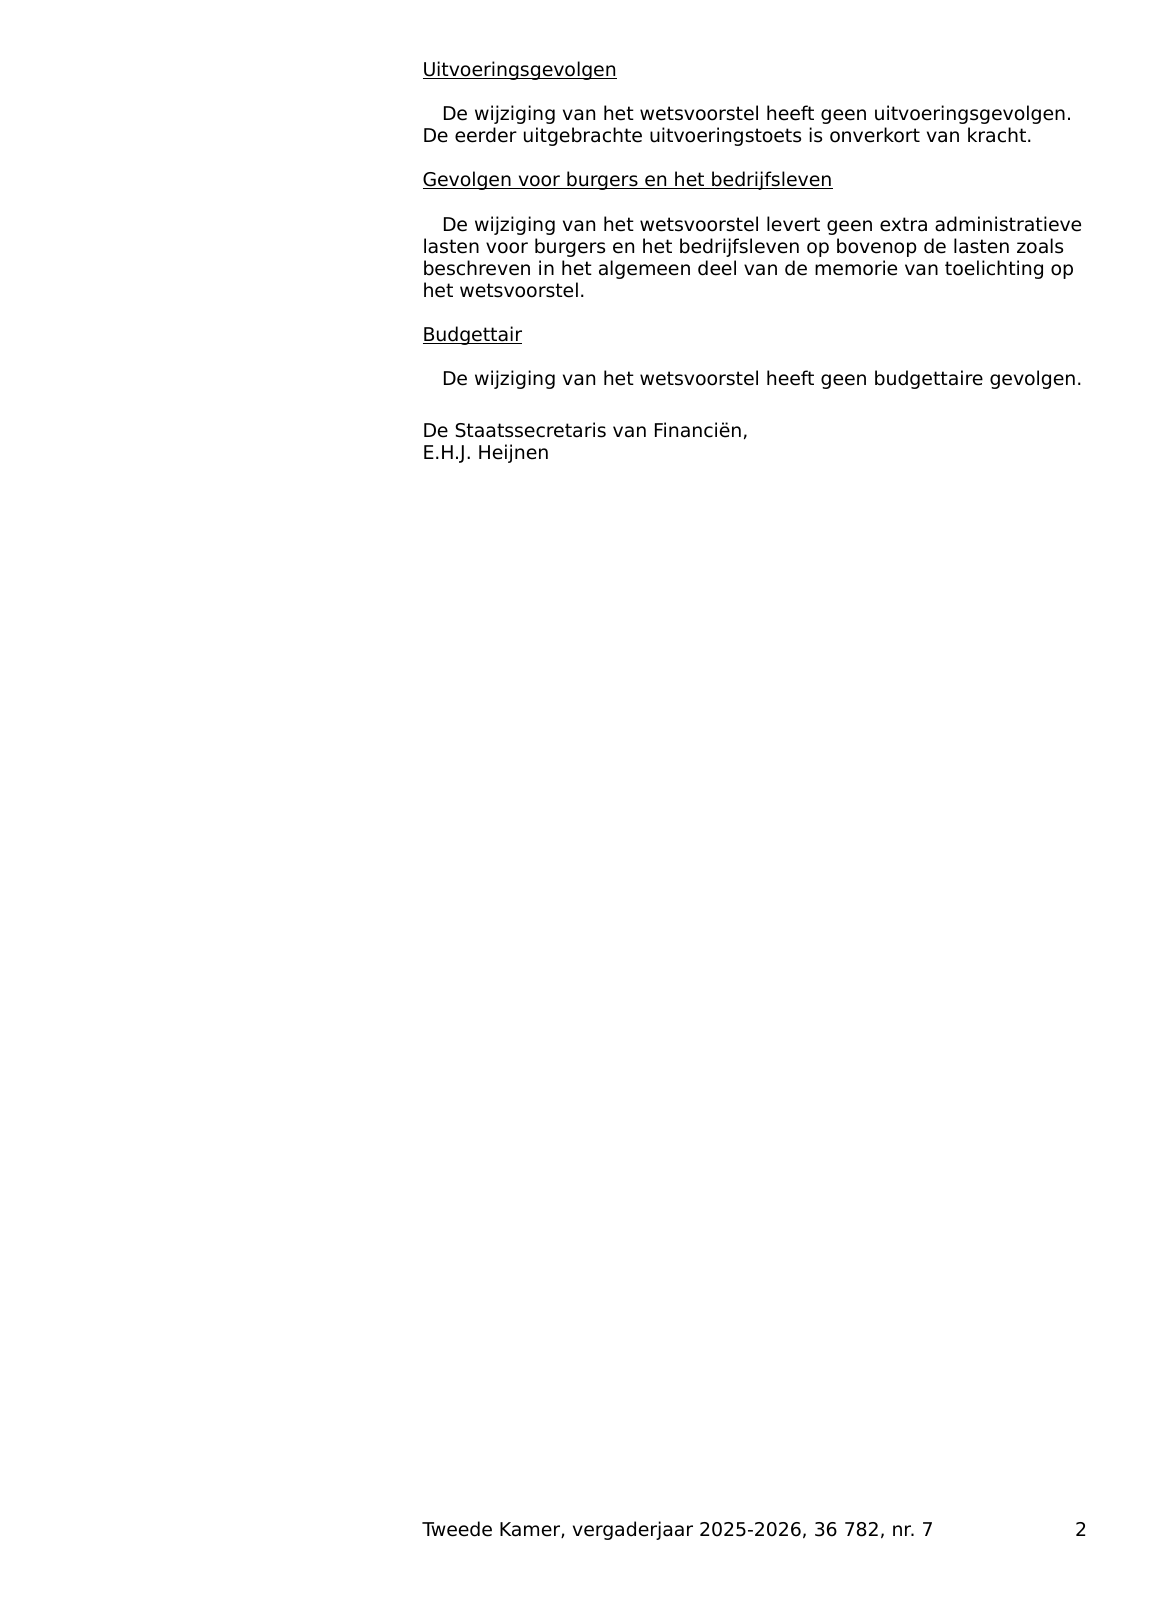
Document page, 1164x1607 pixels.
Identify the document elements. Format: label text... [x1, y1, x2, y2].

subtitle Gevolgen voor burgers en het bedrijfsleven [422, 169, 1087, 191]
text De wijziging van het wetsvoorstel levert geen extra administratieve lasten voor burgers en het bedrijfsleven op bovenop de lasten zoals beschreven in het algemeen deel van de memorie van toelichting op het wetsvoorstel. [422, 213, 1087, 301]
text De wijziging van het wetsvoorstel heeft geen budgettaire gevolgen. [422, 368, 1087, 390]
text De wijziging van het wetsvoorstel heeft geen uitvoeringsgevolgen. De eerder uitgebrachte uitvoeringstoets is onverkort van kracht. [422, 103, 1087, 147]
subtitle Uitvoeringsgevolgen [422, 59, 1087, 81]
subtitle Budgettair [422, 324, 1087, 346]
text De Staatssecretaris van Financiën, E.H.J. Heijnen [422, 420, 1087, 464]
